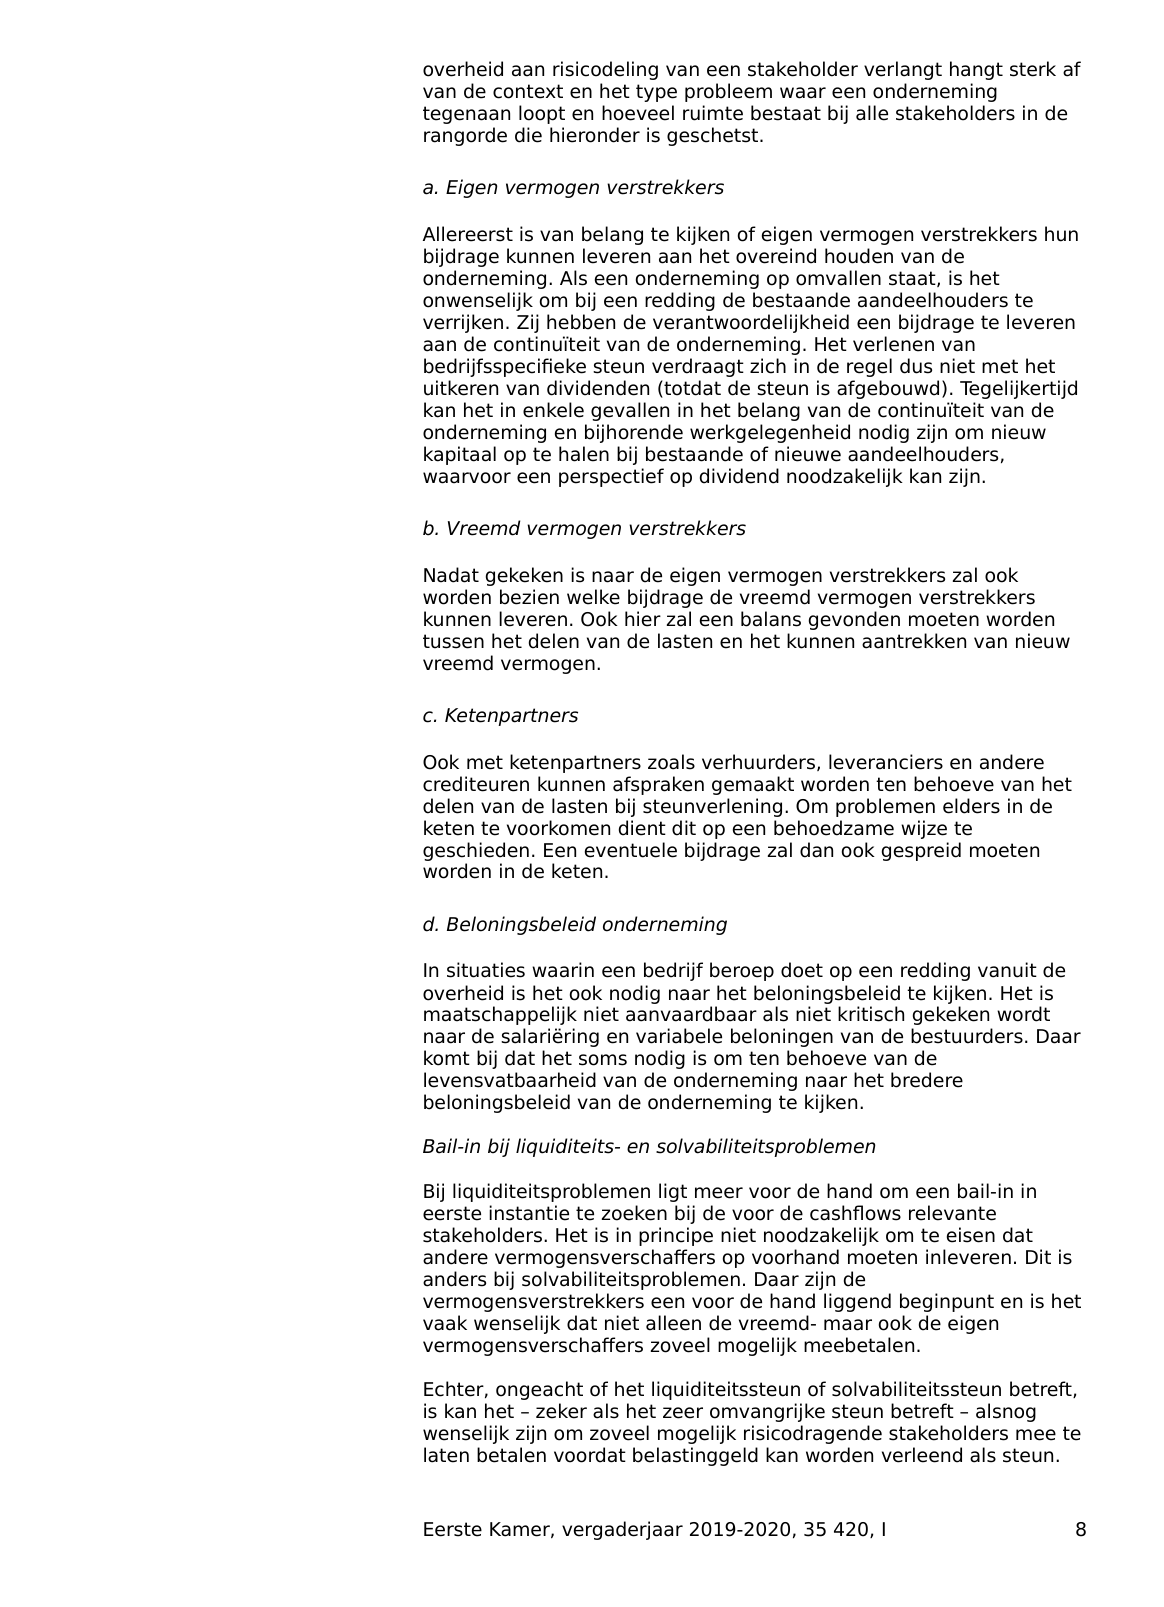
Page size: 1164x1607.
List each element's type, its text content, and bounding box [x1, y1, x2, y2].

text Bij liquiditeitsproblemen ligt meer voor de hand om een bail-in in eerste instantie te zoeken bij de voor de cashflows relevante stakeholders. Het is in principe niet noodzakelijk om te eisen dat andere vermogensverschaffers op voorhand moeten inleveren. Dit is anders bij solvabiliteitsproblemen. Daar zijn de vermogensverstrekkers een voor de hand liggend beginpunt en is het vaak wenselijk dat niet alleen de vreemd- maar ook de eigen vermogensverschaffers zoveel mogelijk meebetalen. [422, 1181, 1087, 1356]
text overheid aan risicodeling van een stakeholder verlangt hangt sterk af van de context en het type probleem waar een onderneming tegenaan loopt en hoeveel ruimte bestaat bij alle stakeholders in de rangorde die hieronder is geschetst. [422, 59, 1087, 147]
subtitle Bail-in bij liquiditeits- en solvabiliteitsproblemen [422, 1136, 1087, 1158]
subtitle b. Vreemd vermogen verstrekkers [422, 518, 1087, 540]
text Ook met ketenpartners zoals verhuurders, leveranciers en andere crediteuren kunnen afspraken gemaakt worden ten behoeve van het delen van de lasten bij steunverlening. Om problemen elders in de keten te voorkomen dient dit op een behoedzame wijze te geschieden. Een eventuele bijdrage zal dan ook gespreid moeten worden in de keten. [422, 752, 1087, 883]
text Allereerst is van belang te kijken of eigen vermogen verstrekkers hun bijdrage kunnen leveren aan het overeind houden van de onderneming. Als een onderneming op omvallen staat, is het onwenselijk om bij een redding de bestaande aandeelhouders te verrijken. Zij hebben de verantwoordelijkheid een bijdrage te leveren aan de continuïteit van de onderneming. Het verlenen van bedrijfsspecifieke steun verdraagt zich in de regel dus niet met het uitkeren van dividenden (totdat de steun is afgebouwd). Tegelijkertijd kan het in enkele gevallen in het belang van de continuïteit van de onderneming en bijhorende werkgelegenheid nodig zijn om nieuw kapitaal op te halen bij bestaande of nieuwe aandeelhouders, waarvoor een perspectief op dividend noodzakelijk kan zijn. [422, 224, 1087, 488]
subtitle c. Ketenpartners [422, 704, 1087, 727]
text Nadat gekeken is naar de eigen vermogen verstrekkers zal ook worden bezien welke bijdrage de vreemd vermogen verstrekkers kunnen leveren. Ook hier zal een balans gevonden moeten worden tussen het delen van de lasten en het kunnen aantrekken van nieuw vreemd vermogen. [422, 565, 1087, 674]
subtitle d. Beloningsbeleid onderneming [422, 913, 1087, 935]
subtitle a. Eigen vermogen verstrekkers [422, 177, 1087, 199]
text In situaties waarin een bedrijf beroep doet op een redding vanuit de overheid is het ook nodig naar het beloningsbeleid te kijken. Het is maatschappelijk niet aanvaardbaar als niet kritisch gekeken wordt naar de salariëring en variabele beloningen van de bestuurders. Daar komt bij dat het soms nodig is om ten behoeve van de levensvatbaarheid van de onderneming naar het bredere beloningsbeleid van de onderneming te kijken. [422, 960, 1087, 1114]
text Echter, ongeacht of het liquiditeitssteun of solvabiliteitssteun betreft, is kan het – zeker als het zeer omvangrijke steun betreft – alsnog wenselijk zijn om zoveel mogelijk risicodragende stakeholders mee te laten betalen voordat belastinggeld kan worden verleend als steun. [422, 1379, 1087, 1467]
